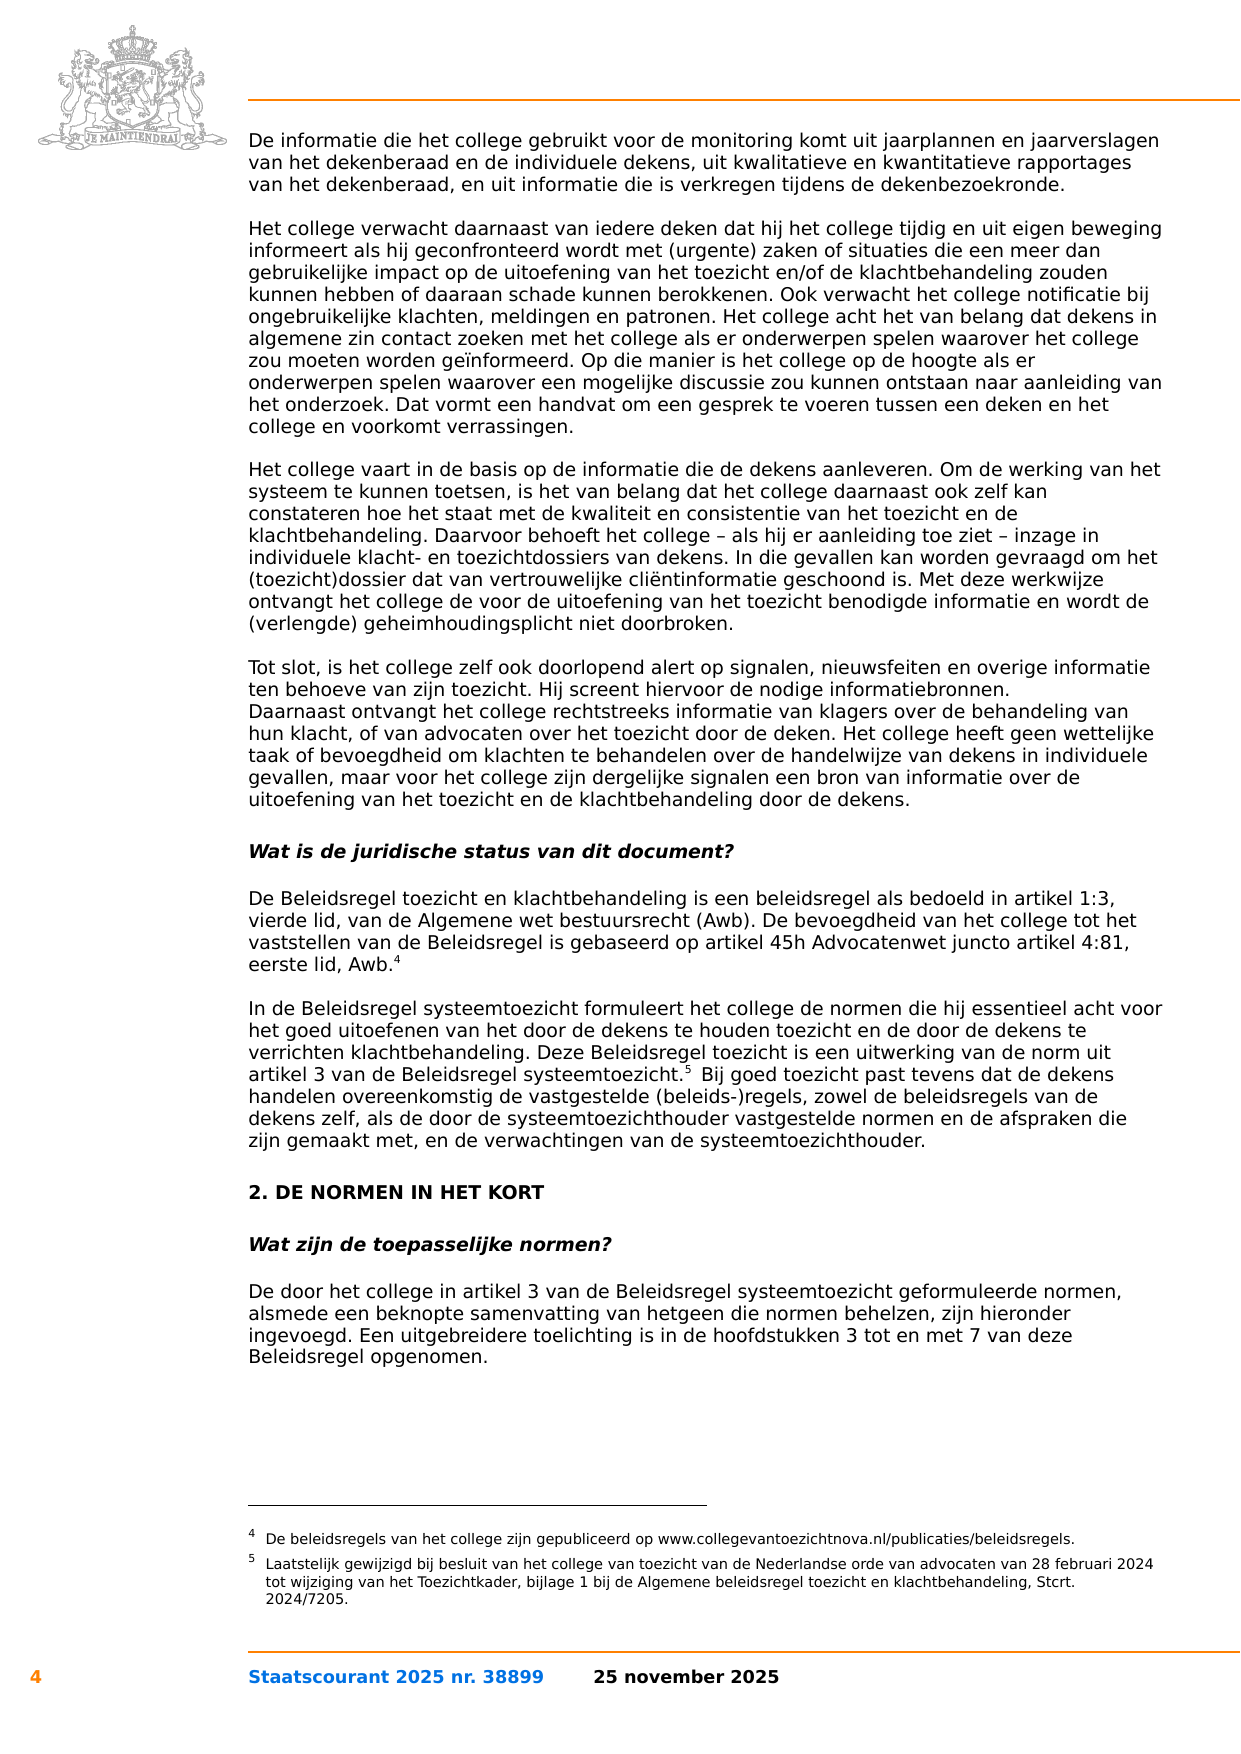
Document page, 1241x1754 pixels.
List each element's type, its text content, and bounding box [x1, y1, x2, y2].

text Het college verwacht daarnaast van iedere deken dat hij het college tijdig en uit eigen beweging informeert als hij geconfronteerd wordt met (urgente) zaken of situaties die een meer dan gebruikelijke impact op de uitoefening van het toezicht en/of de klachtbehandeling zouden kunnen hebben of daaraan schade kunnen berokkenen. Ook verwacht het college notificatie bij ongebruikelijke klachten, meldingen en patronen. Het college acht het van belang dat dekens in algemene zin contact zoeken met het college als er onderwerpen spelen waarover het college zou moeten worden geïnformeerd. Op die manier is het college op de hoogte als er onderwerpen spelen waarover een mogelijke discussie zou kunnen ontstaan naar aanleiding van het onderzoek. Dat vormt een handvat om een gesprek te voeren tussen een deken en het college en voorkomt verrassingen. [248, 218, 1163, 437]
text Het college vaart in de basis op de informatie die de dekens aanleveren. Om de werking van het systeem te kunnen toetsen, is het van belang dat het college daarnaast ook zelf kan constateren hoe het staat met de kwaliteit en consistentie van het toezicht en de klachtbehandeling. Daarvoor behoeft het college – als hij er aanleiding toe ziet – inzage in individuele klacht- en toezichtdossiers van dekens. In die gevallen kan worden gevraagd om het (toezicht)dossier dat van vertrouwelijke cliëntinformatie geschoond is. Met deze werkwijze ontvangt het college de voor de uitoefening van het toezicht benodigde informatie en wordt de (verlengde) geheimhoudingsplicht niet doorbroken. [248, 459, 1163, 635]
text De Beleidsregel toezicht en klachtbehandeling is een beleidsregel als bedoeld in artikel 1:3, vierde lid, van de Algemene wet bestuursrecht (Awb). De bevoegdheid van het college tot het vaststellen van de Beleidsregel is gebaseerd op artikel 45h Advocatenwet juncto artikel 4:81, eerste lid, Awb. [248, 888, 1163, 976]
text Daarnaast ontvangt het college rechtstreeks informatie van klagers over de behandeling van hun klacht, of van advocaten over het toezicht door de deken. Het college heeft geen wettelijke taak of bevoegdheid om klachten te behandelen over de handelwijze van dekens in individuele gevallen, maar voor het college zijn dergelijke signalen een bron van informatie over de uitoefening van het toezicht en de klachtbehandeling door de dekens. [248, 701, 1163, 811]
text In de Beleidsregel systeemtoezicht formuleert het college de normen die hij essentieel acht voor het goed uitoefenen van het door de dekens te houden toezicht en de door de dekens te verrichten klachtbehandeling. Deze Beleidsregel toezicht is een uitwerking van de norm uit artikel 3 van de Beleidsregel systeemtoezicht. Bij goed toezicht past tevens dat de dekens handelen overeenkomstig de vastgestelde (beleids-)regels, zowel de beleidsregels van de dekens zelf, als de door de systeemtoezichthouder vastgestelde normen en de afspraken die zijn gemaakt met, en de verwachtingen van de systeemtoezichthouder. [248, 998, 1163, 1152]
text De informatie die het college gebruikt voor de monitoring komt uit jaarplannen en jaarverslagen van het dekenberaad en de individuele dekens, uit kwalitatieve en kwantitatieve rapportages van het dekenberaad, en uit informatie die is verkregen tijdens de dekenbezoekronde. [248, 130, 1163, 196]
subtitle 2. DE NORMEN IN HET KORT [248, 1182, 1163, 1203]
text De beleidsregels van het college zijn gepubliceerd op www.collegevantoezichtnova.nl/publicaties/beleidsregels. [248, 1527, 1163, 1549]
text Tot slot, is het college zelf ook doorlopend alert op signalen, nieuwsfeiten en overige informatie ten behoeve van zijn toezicht. Hij screent hiervoor de nodige informatiebronnen. [248, 657, 1163, 701]
subtitle Wat zijn de toepasselijke normen? [248, 1233, 1163, 1256]
text Laatstelijk gewijzigd bij besluit van het college van toezicht van de Nederlandse orde van advocaten van 28 februari 2024 tot wijziging van het Toezichtkader, bijlage 1 bij de Algemene beleidsregel toezicht en klachtbehandeling, Stcrt. 2024/7205. [248, 1552, 1163, 1608]
subtitle Wat is de juridische status van dit document? [248, 841, 1163, 863]
text De door het college in artikel 3 van de Beleidsregel systeemtoezicht geformuleerde normen, alsmede een beknopte samenvatting van hetgeen die normen behelzen, zijn hieronder ingevoegd. Een uitgebreidere toelichting is in de hoofdstukken 3 tot en met 7 van deze Beleidsregel opgenomen. [248, 1281, 1163, 1368]
picture [38, 25, 227, 150]
